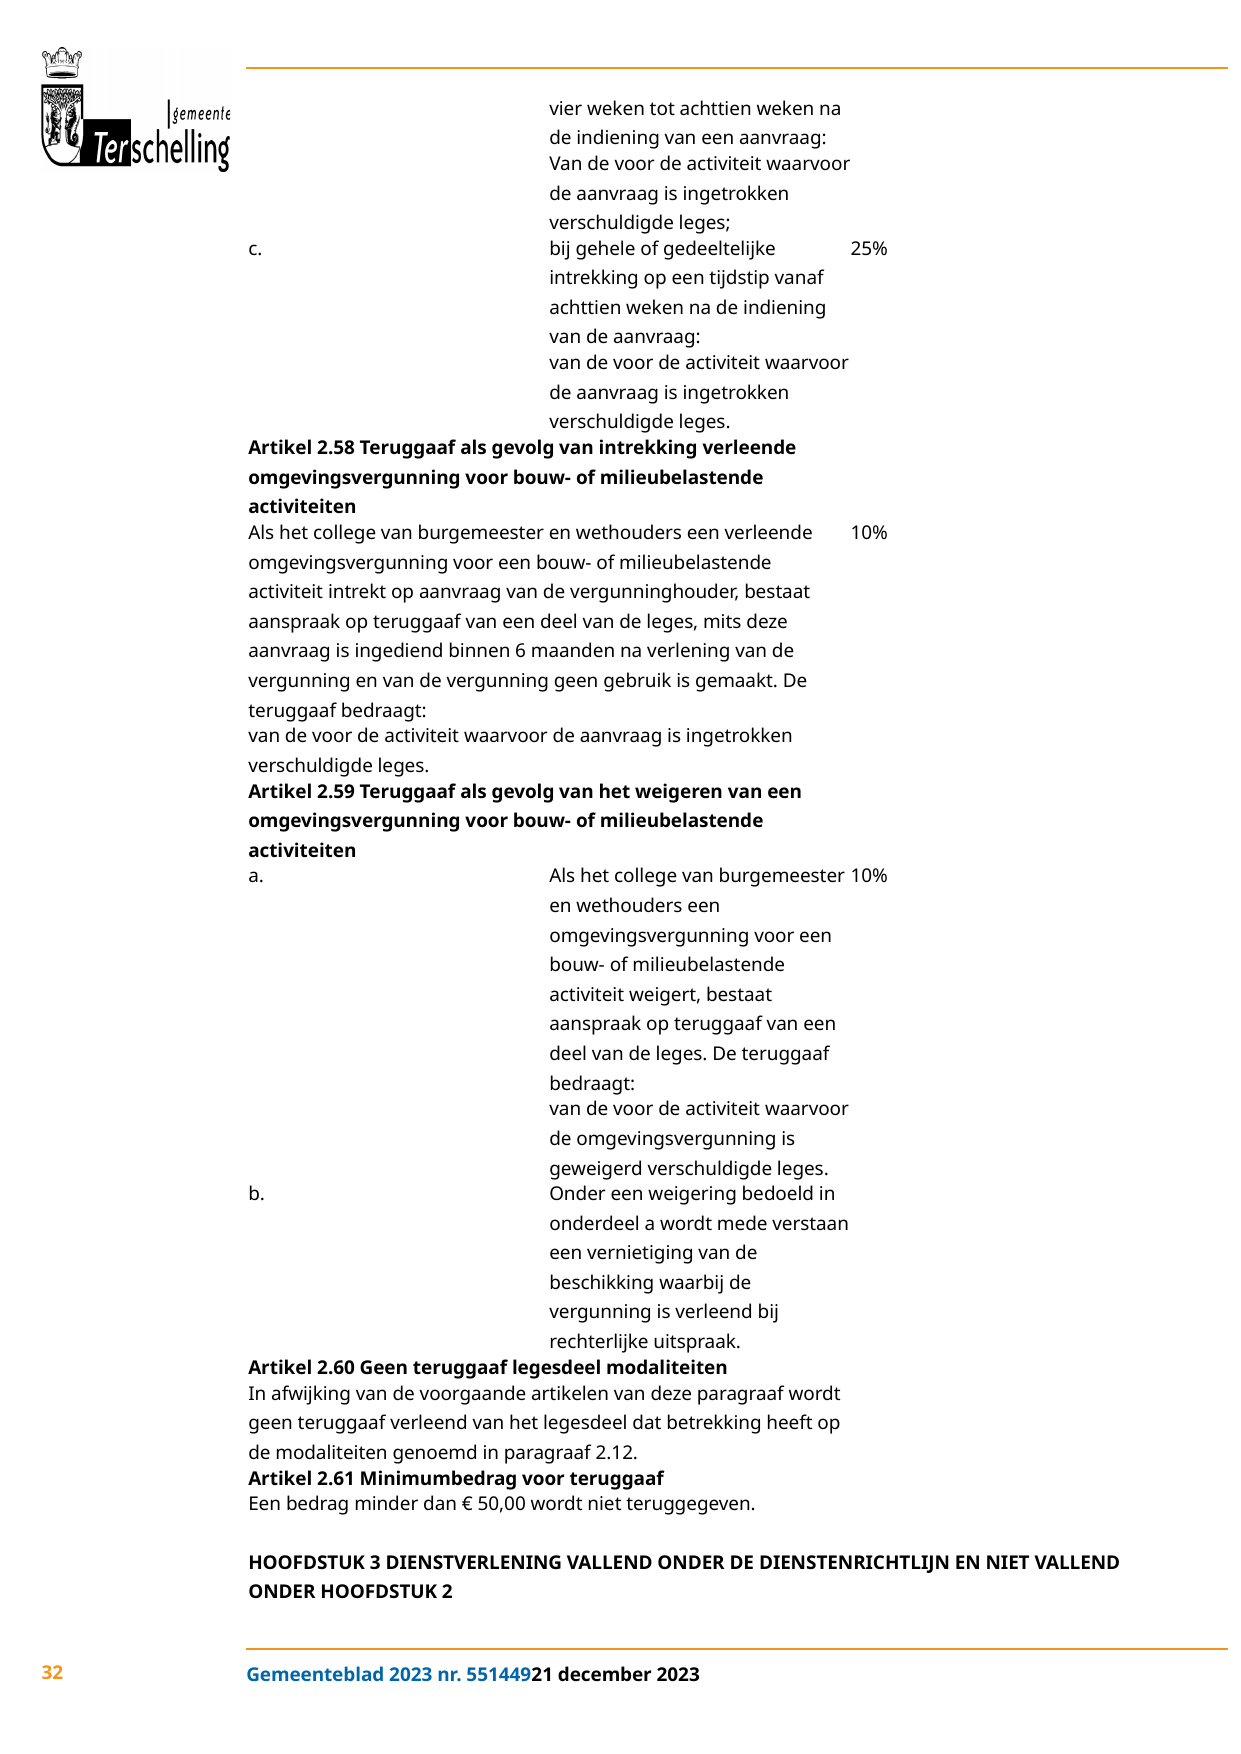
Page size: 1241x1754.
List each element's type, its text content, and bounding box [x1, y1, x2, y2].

table_cell [850, 434, 1152, 519]
table_cell van de voor de activiteit waarvoor de omgevingsvergunning is geweigerd verschuldigde leges. [549, 1096, 850, 1180]
table_cell van de voor de activiteit waarvoor de aanvraag is ingetrokken verschuldigde leges. [549, 350, 850, 434]
table_cell [850, 778, 1152, 863]
table_cell Artikel 2.60 Geen teruggaaf legesdeel modaliteiten [248, 1354, 850, 1380]
table_cell bij gehele of gedeeltelijke intrekking op een tijdstip vanaf achttien weken na de indiening van de aanvraag: [549, 235, 850, 349]
table_cell Een bedrag minder dan € 50,00 wordt niet teruggegeven. [248, 1490, 850, 1516]
table_cell Onder een weigering bedoeld in onderdeel a wordt mede verstaan een vernietiging van de beschikking waarbij de vergunning is verleend bij rechterlijke uitspraak. [549, 1180, 850, 1354]
text HOOFDSTUK 3 DIENSTVERLENING VALLEND ONDER DE DIENSTENRICHTLIJN EN NIET VALLEND ONDER HOOFDSTUK 2 [248, 1549, 1152, 1604]
table_cell [850, 723, 1152, 778]
table_cell 10% [850, 519, 1152, 722]
table_cell [850, 1490, 1152, 1516]
table_cell Artikel 2.58 Teruggaaf als gevolg van intrekking verleende omgevingsvergunning voor bouw- of milieubelastende activiteiten [248, 434, 850, 519]
table_cell 25% [850, 235, 1152, 349]
table_cell [850, 350, 1152, 434]
picture [41, 47, 231, 172]
table_cell [248, 150, 549, 235]
table_cell c. [248, 235, 549, 349]
table_cell van de voor de activiteit waarvoor de aanvraag is ingetrokken verschuldigde leges. [248, 723, 850, 778]
table_cell 10% [850, 863, 1152, 1096]
table_cell [248, 95, 549, 150]
table_cell vier weken tot achttien weken na de indiening van een aanvraag: [549, 95, 850, 150]
table_cell Artikel 2.61 Minimumbedrag voor teruggaaf [248, 1465, 850, 1490]
table_cell [850, 95, 1152, 150]
table_cell [850, 1096, 1152, 1180]
table_cell In afwijking van de voorgaande artikelen van deze paragraaf wordt geen teruggaaf verleend van het legesdeel dat betrekking heeft op de modaliteiten genoemd in paragraaf 2.12. [248, 1380, 850, 1465]
table_cell a. [248, 863, 549, 1180]
table_cell [850, 1380, 1152, 1465]
table_cell [248, 350, 549, 434]
table_cell Van de voor de activiteit waarvoor de aanvraag is ingetrokken verschuldigde leges; [549, 150, 850, 235]
table_cell [850, 1465, 1152, 1490]
table_cell [850, 150, 1152, 235]
table_cell [850, 1180, 1152, 1354]
table_cell [850, 1354, 1152, 1380]
table_cell Als het college van burgemeester en wethouders een omgevingsvergunning voor een bouw- of milieubelastende activiteit weigert, bestaat aanspraak op teruggaaf van een deel van de leges. De teruggaaf bedraagt: [549, 863, 850, 1096]
table_cell b. [248, 1180, 549, 1354]
table_cell Als het college van burgemeester en wethouders een verleende omgevingsvergunning voor een bouw- of milieubelastende activiteit intrekt op aanvraag van de vergunninghouder, bestaat aanspraak op teruggaaf van een deel van de leges, mits deze aanvraag is ingediend binnen 6 maanden na verlening van de vergunning en van de vergunning geen gebruik is gemaakt. De teruggaaf bedraagt: [248, 519, 850, 722]
table_cell Artikel 2.59 Teruggaaf als gevolg van het weigeren van een omgevingsvergunning voor bouw- of milieubelastende activiteiten [248, 778, 850, 863]
